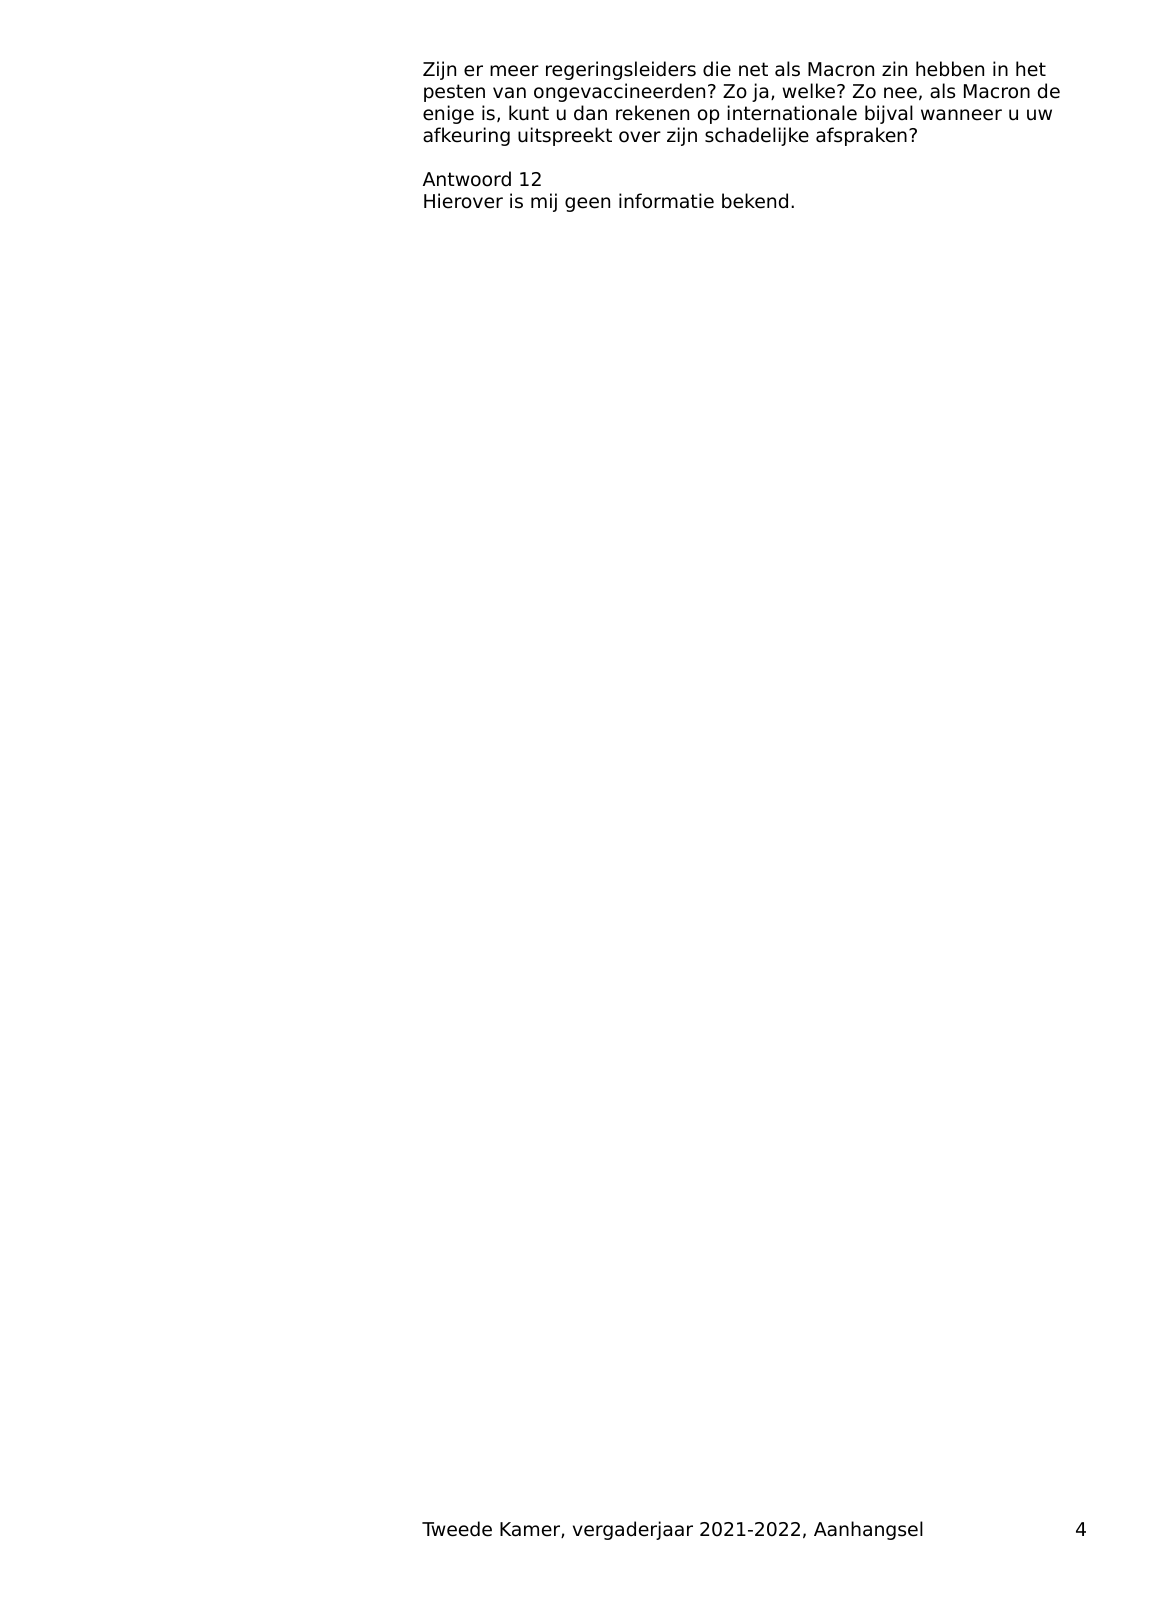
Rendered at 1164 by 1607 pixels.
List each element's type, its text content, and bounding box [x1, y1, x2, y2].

text Hierover is mij geen informatie bekend. [422, 191, 1087, 213]
text Zijn er meer regeringsleiders die net als Macron zin hebben in het pesten van ongevaccineerden? Zo ja, welke? Zo nee, als Macron de enige is, kunt u dan rekenen op internationale bijval wanneer u uw afkeuring uitspreekt over zijn schadelijke afspraken? [422, 59, 1087, 147]
text Antwoord 12 [422, 169, 1087, 191]
